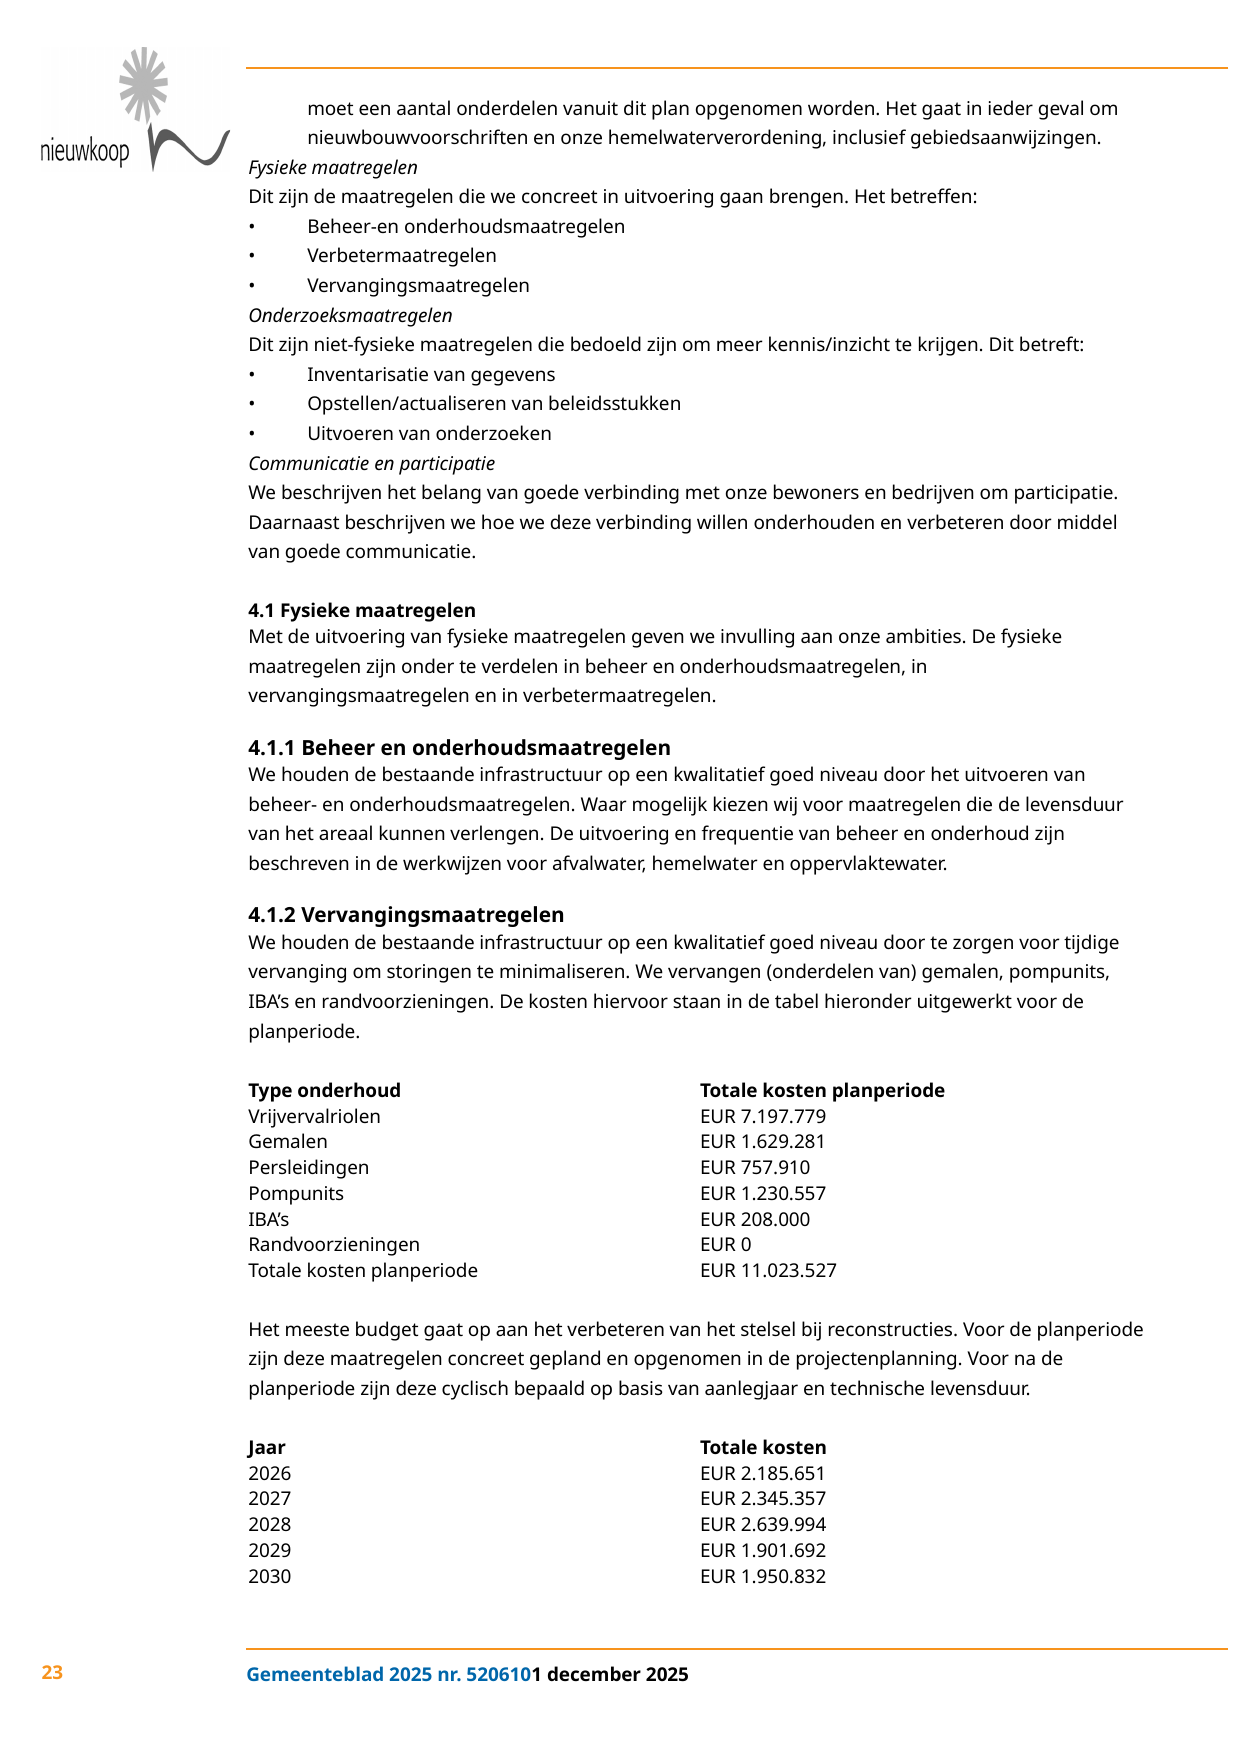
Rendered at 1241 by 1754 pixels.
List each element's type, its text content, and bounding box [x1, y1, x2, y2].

text Onderzoeksmaatregelen [248, 302, 1152, 328]
list Vervangingsmaatregelen [248, 272, 1152, 298]
list Opstellen/actualiseren van beleidsstukken [248, 391, 1152, 416]
table_cell EUR 757.910 [700, 1154, 1152, 1180]
table_header Jaar [248, 1434, 700, 1460]
picture [41, 47, 231, 172]
text We beschrijven het belang van goede verbinding met onze bewoners en bedrijven om participatie. Daarnaast beschrijven we hoe we deze verbinding willen onderhouden en verbeteren door middel van goede communicatie. [248, 479, 1152, 564]
table_header Type onderhoud [248, 1077, 700, 1103]
text We houden de bestaande infrastructuur op een kwalitatief goed niveau door het uitvoeren van beheer- en onderhoudsmaatregelen. Waar mogelijk kiezen wij voor maatregelen die de levensduur van het areaal kunnen verlengen. De uitvoering en frequentie van beheer en onderhoud zijn beschreven in de werkwijzen voor afvalwater, hemelwater en oppervlaktewater. [248, 761, 1152, 876]
text Met de uitvoering van fysieke maatregelen geven we invulling aan onze ambities. De fysieke maatregelen zijn onder te verdelen in beheer en onderhoudsmaatregelen, in vervangingsmaatregelen en in verbetermaatregelen. [248, 623, 1152, 708]
table_cell EUR 1.230.557 [700, 1180, 1152, 1206]
table_cell Randvoorzieningen [248, 1231, 700, 1257]
table_cell EUR 1.950.832 [700, 1563, 1152, 1588]
table_cell EUR 1.901.692 [700, 1537, 1152, 1563]
table_cell 2026 [248, 1460, 700, 1486]
text 4.1 Fysieke maatregelen [248, 598, 1152, 623]
text Dit zijn niet-fysieke maatregelen die bedoeld zijn om meer kennis/inzicht te krijgen. Dit betreft: [248, 331, 1152, 357]
table_header Totale kosten planperiode [700, 1077, 1152, 1103]
table_cell Gemalen [248, 1129, 700, 1154]
text 4.1.1 Beheer en onderhoudsmaatregelen [248, 733, 1152, 761]
text Het meeste budget gaat op aan het verbeteren van het stelsel bij reconstructies. Voor de planperiode zijn deze maatregelen concreet gepland en opgenomen in de projectenplanning. Voor na de planperiode zijn deze cyclisch bepaald op basis van aanlegjaar en technische levensduur. [248, 1316, 1152, 1401]
table_cell 2028 [248, 1511, 700, 1537]
table_cell EUR 2.639.994 [700, 1511, 1152, 1537]
table_cell 2030 [248, 1563, 700, 1588]
table_cell EUR 7.197.779 [700, 1103, 1152, 1128]
table_cell Pompunits [248, 1180, 700, 1206]
table_cell Vrijvervalriolen [248, 1103, 700, 1128]
table_cell EUR 0 [700, 1231, 1152, 1257]
list moet een aantal onderdelen vanuit dit plan opgenomen worden. Het gaat in ieder geval om nieuwbouwvoorschriften en onze hemelwaterverordening, inclusief gebiedsaanwijzingen. [248, 95, 1152, 150]
table_cell IBA’s [248, 1206, 700, 1231]
list Beheer-en onderhoudsmaatregelen [248, 213, 1152, 239]
table_cell EUR 1.629.281 [700, 1129, 1152, 1154]
list Verbetermaatregelen [248, 243, 1152, 268]
table_cell EUR 11.023.527 [700, 1257, 1152, 1283]
text Fysieke maatregelen [248, 154, 1152, 180]
text We houden de bestaande infrastructuur op een kwalitatief goed niveau door te zorgen voor tijdige vervanging om storingen te minimaliseren. We vervangen (onderdelen van) gemalen, pompunits, IBA’s en randvoorzieningen. De kosten hiervoor staan in de tabel hieronder uitgewerkt voor de planperiode. [248, 929, 1152, 1043]
list Uitvoeren van onderzoeken [248, 420, 1152, 446]
table_cell Persleidingen [248, 1154, 700, 1180]
table_header Totale kosten [700, 1434, 1152, 1460]
text Dit zijn de maatregelen die we concreet in uitvoering gaan brengen. Het betreffen: [248, 183, 1152, 209]
text Communicatie en participatie [248, 450, 1152, 476]
table_cell 2029 [248, 1537, 700, 1563]
table_cell EUR 2.185.651 [700, 1460, 1152, 1486]
table_cell EUR 208.000 [700, 1206, 1152, 1231]
list Inventarisatie van gegevens [248, 361, 1152, 387]
table_cell 2027 [248, 1486, 700, 1511]
text 4.1.2 Vervangingsmaatregelen [248, 901, 1152, 929]
table_cell EUR 2.345.357 [700, 1486, 1152, 1511]
table_cell Totale kosten planperiode [248, 1257, 700, 1283]
